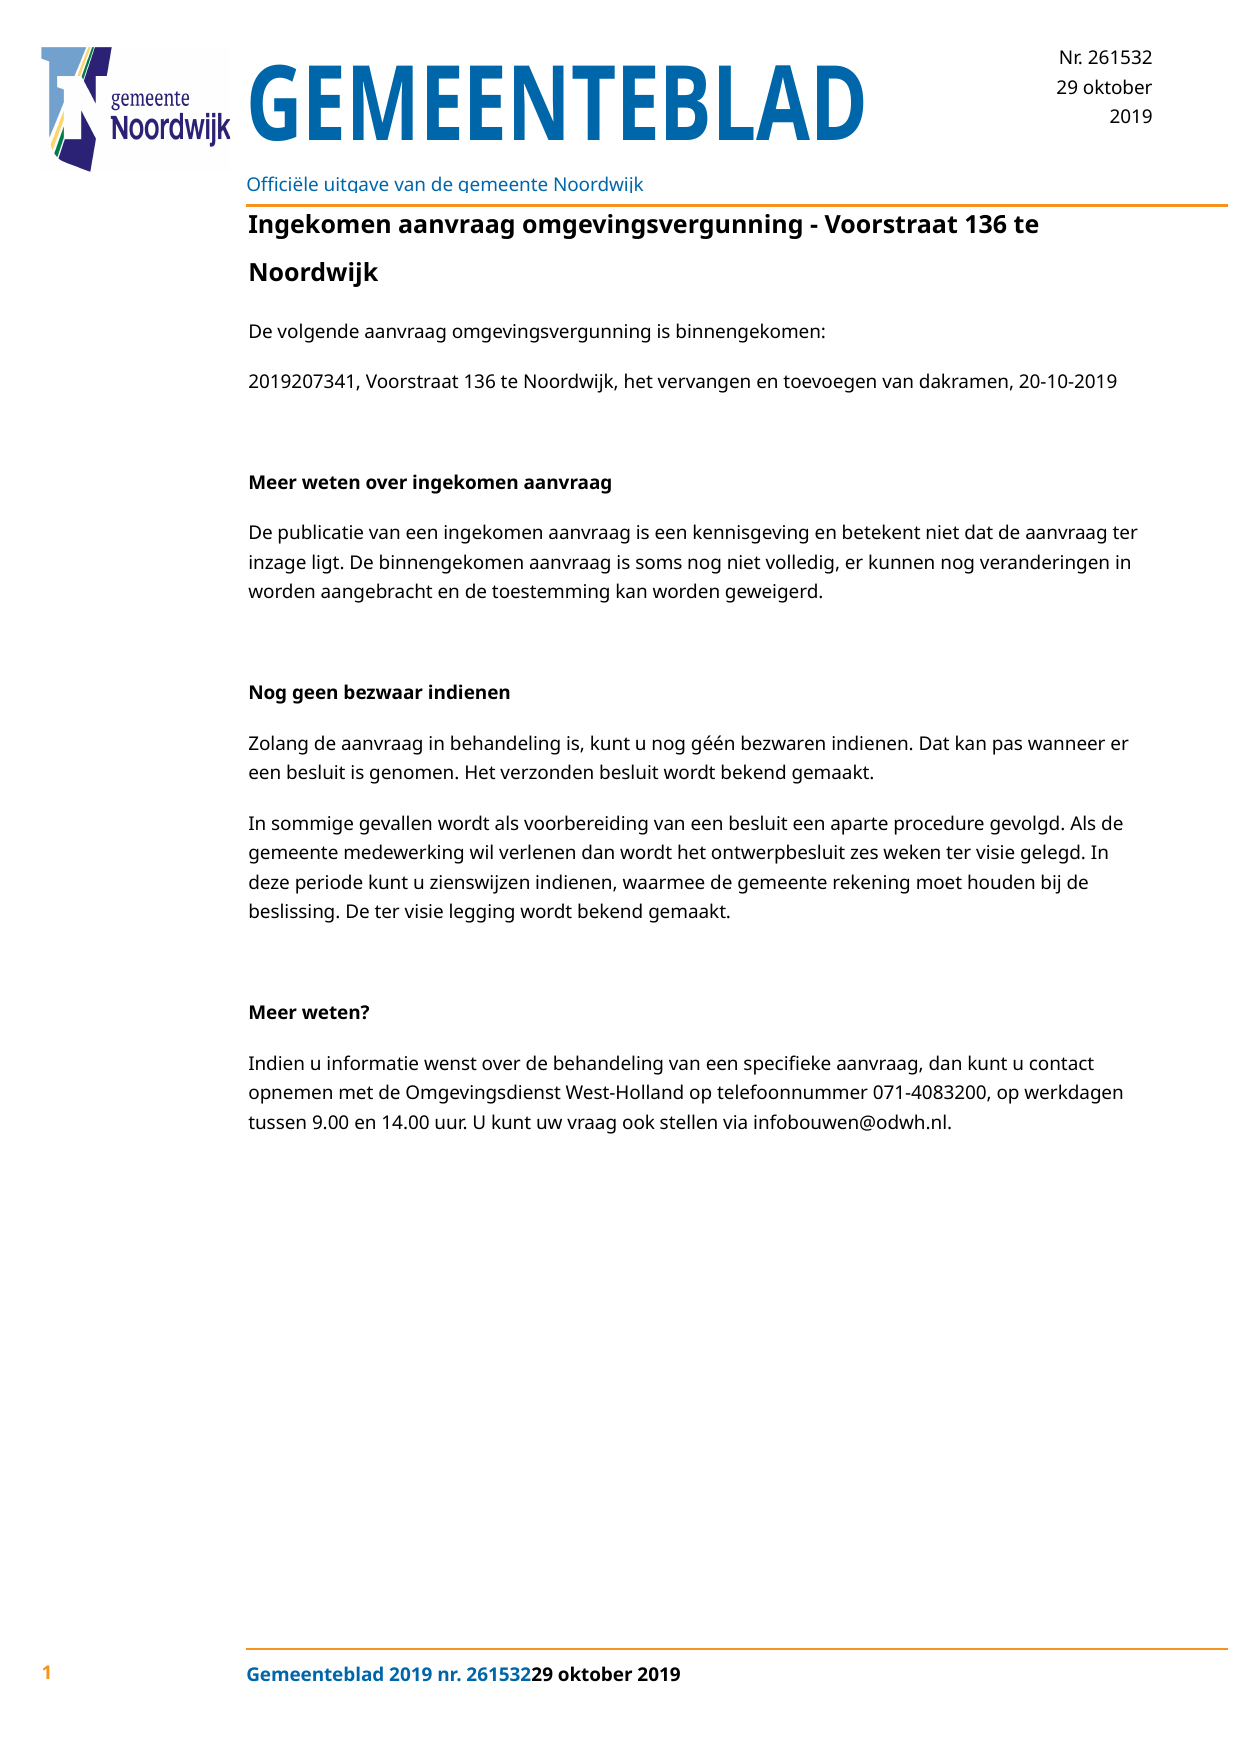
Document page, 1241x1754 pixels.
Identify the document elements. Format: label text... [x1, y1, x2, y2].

text Meer weten? [248, 999, 1152, 1025]
text 2019207341, Voorstraat 136 te Noordwijk, het vervangen en toevoegen van dakramen, 20-10-2019 [248, 368, 1152, 394]
text Zolang de aanvraag in behandeling is, kunt u nog géén bezwaren indienen. Dat kan pas wanneer er een besluit is genomen. Het verzonden besluit wordt bekend gemaakt. [248, 730, 1152, 785]
picture [41, 47, 231, 172]
text Indien u informatie wenst over de behandeling van een specifieke aanvraag, dan kunt u contact opnemen met de Omgevingsdienst West-Holland op telefoonnummer 071-4083200, op werkdagen tussen 9.00 en 14.00 uur. U kunt uw vraag ook stellen via infobouwen@odwh.nl. [248, 1050, 1152, 1135]
text Meer weten over ingekomen aanvraag [248, 469, 1152, 495]
text Nog geen bezwaar indienen [248, 679, 1152, 705]
text In sommige gevallen wordt als voorbereiding van een besluit een aparte procedure gevolgd. Als de gemeente medewerking wil verlenen dan wordt het ontwerpbesluit zes weken ter visie gelegd. In deze periode kunt u zienswijzen indienen, waarmee de gemeente rekening moet houden bij de beslissing. De ter visie legging wordt bekend gemaakt. [248, 810, 1152, 924]
text De volgende aanvraag omgevingsvergunning is binnengekomen: [248, 318, 1152, 344]
text Ingekomen aanvraag omgevingsvergunning - Voorstraat 136 te Noordwijk [248, 207, 1152, 288]
text De publicatie van een ingekomen aanvraag is een kennisgeving en betekent niet dat de aanvraag ter inzage ligt. De binnengekomen aanvraag is soms nog niet volledig, er kunnen nog veranderingen in worden aangebracht en de toestemming kan worden geweigerd. [248, 519, 1152, 604]
